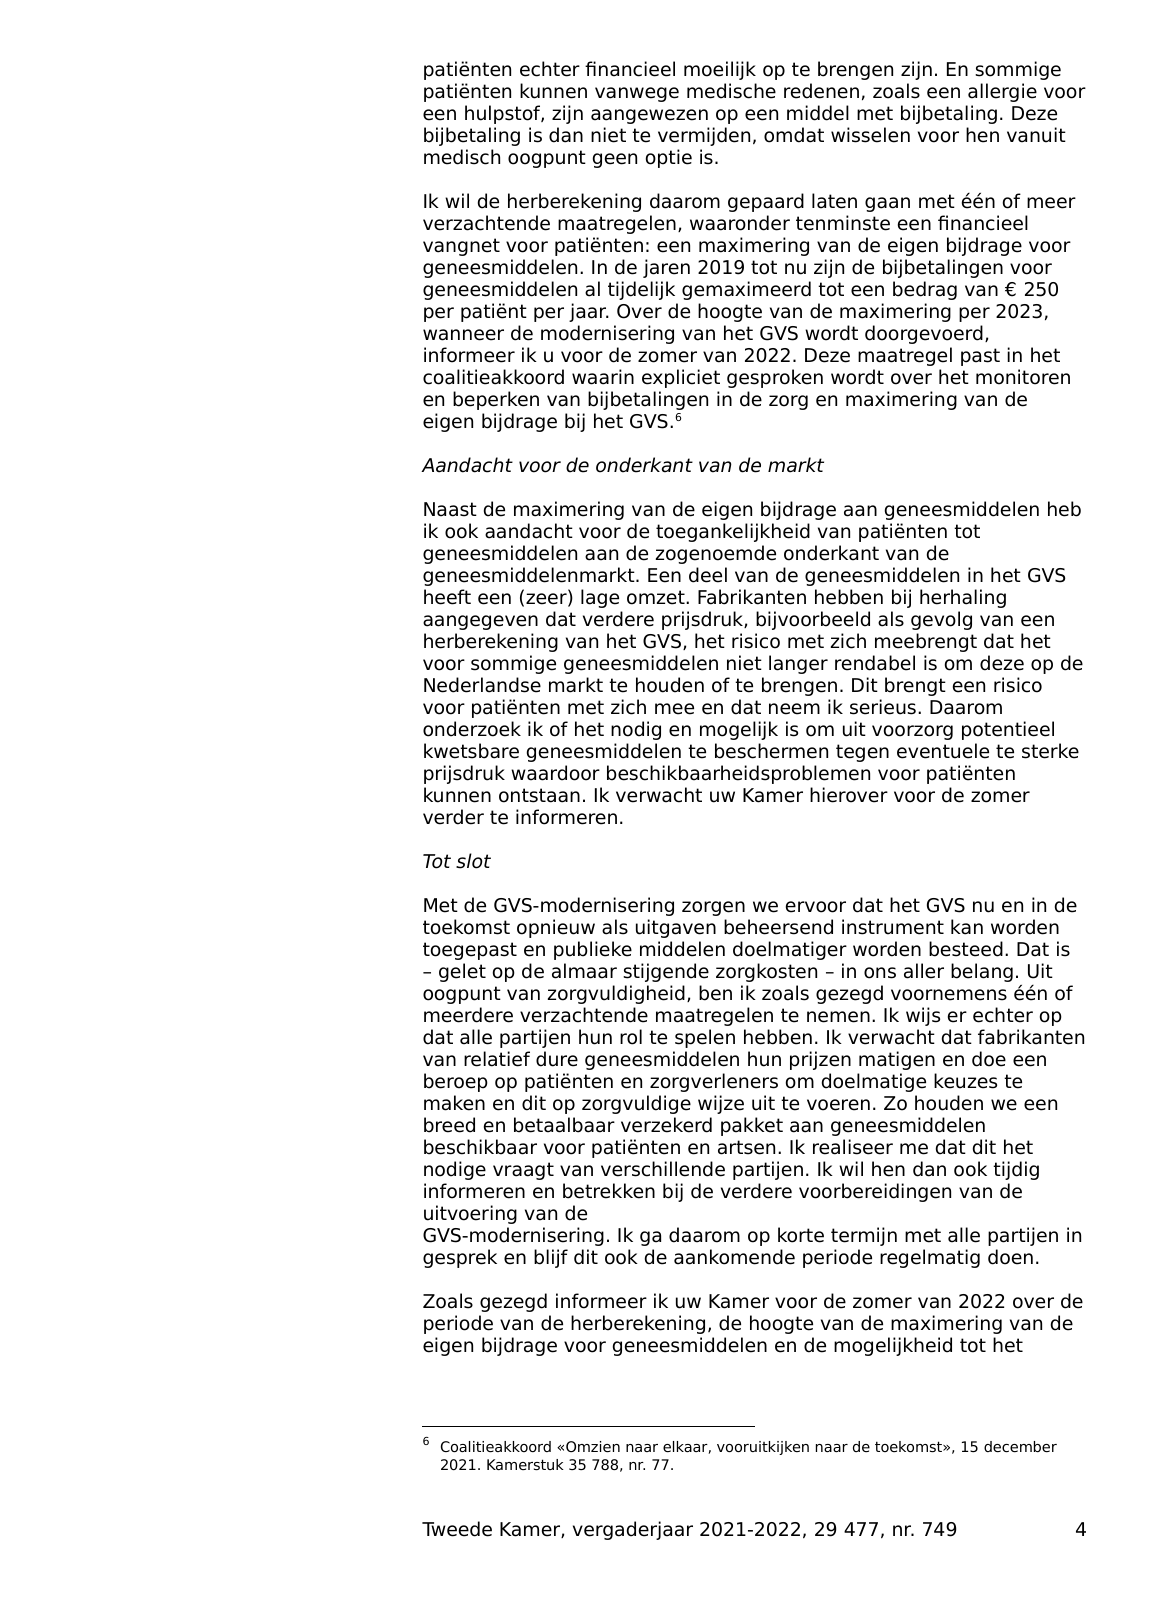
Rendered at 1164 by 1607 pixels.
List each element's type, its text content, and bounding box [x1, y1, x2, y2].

subtitle Tot slot [422, 851, 1087, 873]
text Zoals gezegd informeer ik uw Kamer voor de zomer van 2022 over de periode van de herberekening, de hoogte van de maximering van de eigen bijdrage voor geneesmiddelen en de mogelijkheid tot het [422, 1291, 1087, 1357]
text Met de GVS-modernisering zorgen we ervoor dat het GVS nu en in de toekomst opnieuw als uitgaven beheersend instrument kan worden toegepast en publieke middelen doelmatiger worden besteed. Dat is – gelet op de almaar stijgende zorgkosten – in ons aller belang. Uit oogpunt van zorgvuldigheid, ben ik zoals gezegd voornemens één of meerdere verzachtende maatregelen te nemen. Ik wijs er echter op dat alle partijen hun rol te spelen hebben. Ik verwacht dat fabrikanten van relatief dure geneesmiddelen hun prijzen matigen en doe een beroep op patiënten en zorgverleners om doelmatige keuzes te maken en dit op zorgvuldige wijze uit te voeren. Zo houden we een breed en betaalbaar verzekerd pakket aan geneesmiddelen beschikbaar voor patiënten en artsen. Ik realiseer me dat dit het nodige vraagt van verschillende partijen. Ik wil hen dan ook tijdig informeren en betrekken bij de verdere voorbereidingen van de uitvoering van de [422, 895, 1087, 1225]
text Naast de maximering van de eigen bijdrage aan geneesmiddelen heb ik ook aandacht voor de toegankelijkheid van patiënten tot geneesmiddelen aan de zogenoemde onderkant van de geneesmiddelenmarkt. Een deel van de geneesmiddelen in het GVS heeft een (zeer) lage omzet. Fabrikanten hebben bij herhaling aangegeven dat verdere prijsdruk, bijvoorbeeld als gevolg van een herberekening van het GVS, het risico met zich meebrengt dat het voor sommige geneesmiddelen niet langer rendabel is om deze op de Nederlandse markt te houden of te brengen. Dit brengt een risico voor patiënten met zich mee en dat neem ik serieus. Daarom onderzoek ik of het nodig en mogelijk is om uit voorzorg potentieel kwetsbare geneesmiddelen te beschermen tegen eventuele te sterke prijsdruk waardoor beschikbaarheidsproblemen voor patiënten kunnen ontstaan. Ik verwacht uw Kamer hierover voor de zomer verder te informeren. [422, 499, 1087, 829]
text Ik wil de herberekening daarom gepaard laten gaan met één of meer verzachtende maatregelen, waaronder tenminste een financieel vangnet voor patiënten: een maximering van de eigen bijdrage voor geneesmiddelen. In de jaren 2019 tot nu zijn de bijbetalingen voor geneesmiddelen al tijdelijk gemaximeerd tot een bedrag van € 250 per patiënt per jaar. Over de hoogte van de maximering per 2023, wanneer de modernisering van het GVS wordt doorgevoerd, informeer ik u voor de zomer van 2022. Deze maatregel past in het coalitieakkoord waarin expliciet gesproken wordt over het monitoren en beperken van bijbetalingen in de zorg en maximering van de eigen bijdrage bij het GVS. [422, 191, 1087, 433]
text GVS-modernisering. Ik ga daarom op korte termijn met alle partijen in gesprek en blijf dit ook de aankomende periode regelmatig doen. [422, 1225, 1087, 1269]
text patiënten echter financieel moeilijk op te brengen zijn. En sommige patiënten kunnen vanwege medische redenen, zoals een allergie voor een hulpstof, zijn aangewezen op een middel met bijbetaling. Deze bijbetaling is dan niet te vermijden, omdat wisselen voor hen vanuit medisch oogpunt geen optie is. [422, 59, 1087, 169]
subtitle Aandacht voor de onderkant van de markt [422, 455, 1087, 477]
text Coalitieakkoord «Omzien naar elkaar, vooruitkijken naar de toekomst», 15 december 2021. Kamerstuk 35 788, nr. 77. [422, 1435, 1087, 1474]
